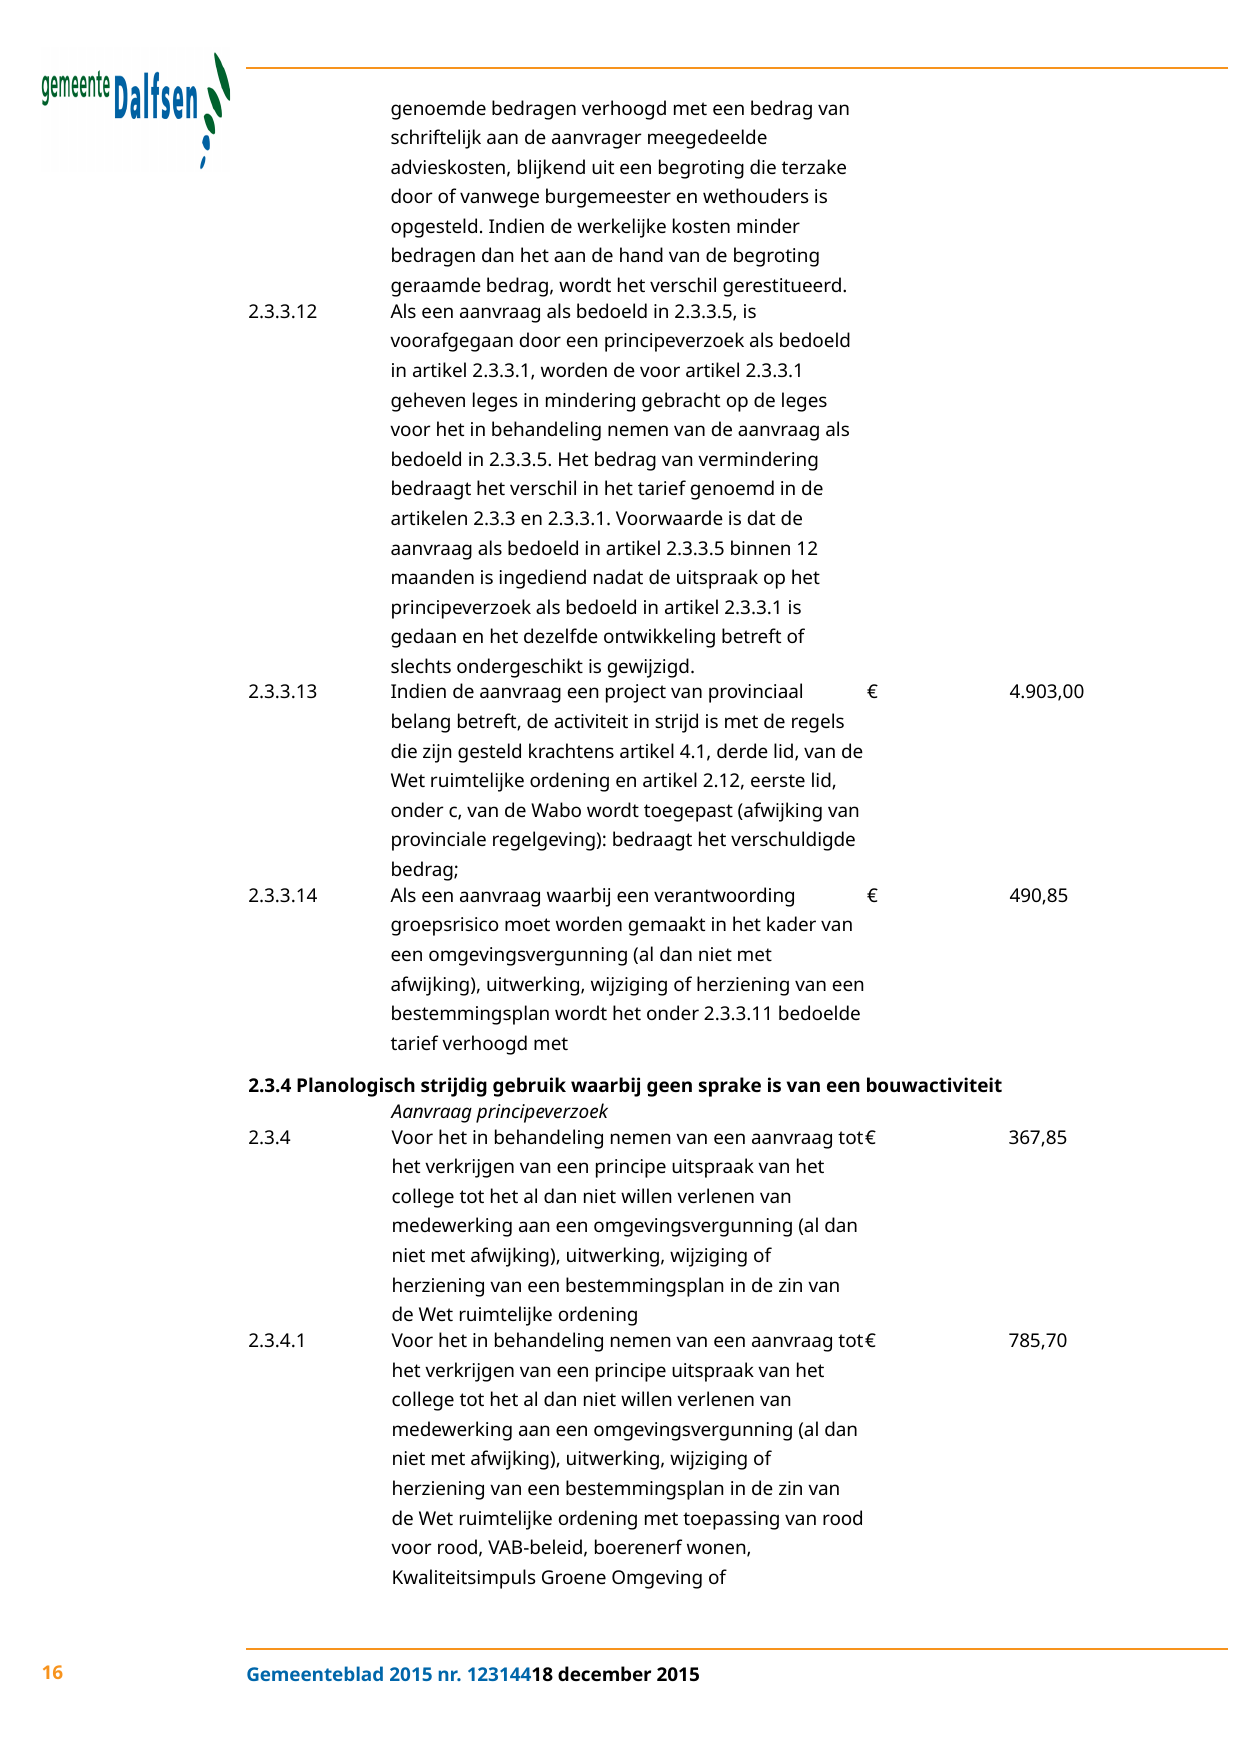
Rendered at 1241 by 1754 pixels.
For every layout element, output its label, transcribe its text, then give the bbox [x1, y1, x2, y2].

table_cell [867, 298, 1009, 679]
table_cell Als een aanvraag waarbij een verantwoording groepsrisico moet worden gemaakt in het kader van een omgevingsvergunning (al dan niet met afwijking), uitwerking, wijziging of herziening van een bestemmingsplan wordt het onder 2.3.3.11 bedoelde tarief verhoogd met [390, 882, 867, 1056]
table_cell [248, 95, 390, 298]
table_cell 2.3.3.13 [248, 679, 390, 882]
table_cell € [867, 679, 1009, 882]
table_cell genoemde bedragen verhoogd met een bedrag van schriftelijk aan de aanvrager meegedeelde advieskosten, blijkend uit een begroting die terzake door of vanwege burgemeester en wethouders is opgesteld. Indien de werkelijke kosten minder bedragen dan het aan de hand van de begroting geraamde bedrag, wordt het verschil gerestitueerd. [390, 95, 867, 298]
table_header [1008, 1098, 1152, 1124]
table_cell € [865, 1327, 1008, 1589]
table_cell [867, 95, 1009, 298]
table_cell [1009, 95, 1152, 298]
table_cell 2.3.4 [248, 1124, 391, 1327]
table_cell 490,85 [1009, 882, 1152, 1056]
table_cell € [865, 1124, 1008, 1327]
picture [41, 47, 231, 172]
table_cell Als een aanvraag als bedoeld in 2.3.3.5, is voorafgegaan door een principeverzoek als bedoeld in artikel 2.3.3.1, worden de voor artikel 2.3.3.1 geheven leges in mindering gebracht op de leges voor het in behandeling nemen van de aanvraag als bedoeld in 2.3.3.5. Het bedrag van vermindering bedraagt het verschil in het tarief genoemd in de artikelen 2.3.3 en 2.3.3.1. Voorwaarde is dat de aanvraag als bedoeld in artikel 2.3.3.5 binnen 12 maanden is ingediend nadat de uitspraak op het principeverzoek als bedoeld in artikel 2.3.3.1 is gedaan en het dezelfde ontwikkeling betreft of slechts ondergeschikt is gewijzigd. [390, 298, 867, 679]
table_cell 367,85 [1008, 1124, 1152, 1327]
table_cell 4.903,00 [1009, 679, 1152, 882]
text 2.3.4 Planologisch strijdig gebruik waarbij geen sprake is van een bouwactiviteit [248, 1072, 1152, 1098]
table_cell 2.3.3.12 [248, 298, 390, 679]
table_cell 2.3.3.14 [248, 882, 390, 1056]
table_cell Voor het in behandeling nemen van een aanvraag tot het verkrijgen van een principe uitspraak van het college tot het al dan niet willen verlenen van medewerking aan een omgevingsvergunning (al dan niet met afwijking), uitwerking, wijziging of herziening van een bestemmingsplan in de zin van de Wet ruimtelijke ordening [391, 1124, 865, 1327]
table_cell 785,70 [1008, 1327, 1152, 1589]
table_cell Indien de aanvraag een project van provinciaal belang betreft, de activiteit in strijd is met de regels die zijn gesteld krachtens artikel 4.1, derde lid, van de Wet ruimtelijke ordening en artikel 2.12, eerste lid, onder c, van de Wabo wordt toegepast (afwijking van provinciale regelgeving): bedraagt het verschuldigde bedrag; [390, 679, 867, 882]
table_header [865, 1098, 1008, 1124]
table_header [248, 1098, 391, 1124]
table_cell 2.3.4.1 [248, 1327, 391, 1589]
table_cell Voor het in behandeling nemen van een aanvraag tot het verkrijgen van een principe uitspraak van het college tot het al dan niet willen verlenen van medewerking aan een omgevingsvergunning (al dan niet met afwijking), uitwerking, wijziging of herziening van een bestemmingsplan in de zin van de Wet ruimtelijke ordening met toepassing van rood voor rood, VAB-beleid, boerenerf wonen, Kwaliteitsimpuls Groene Omgeving of [391, 1327, 865, 1589]
table_cell € [867, 882, 1009, 1056]
table_header Aanvraag principeverzoek [391, 1098, 865, 1124]
table_cell [1009, 298, 1152, 679]
